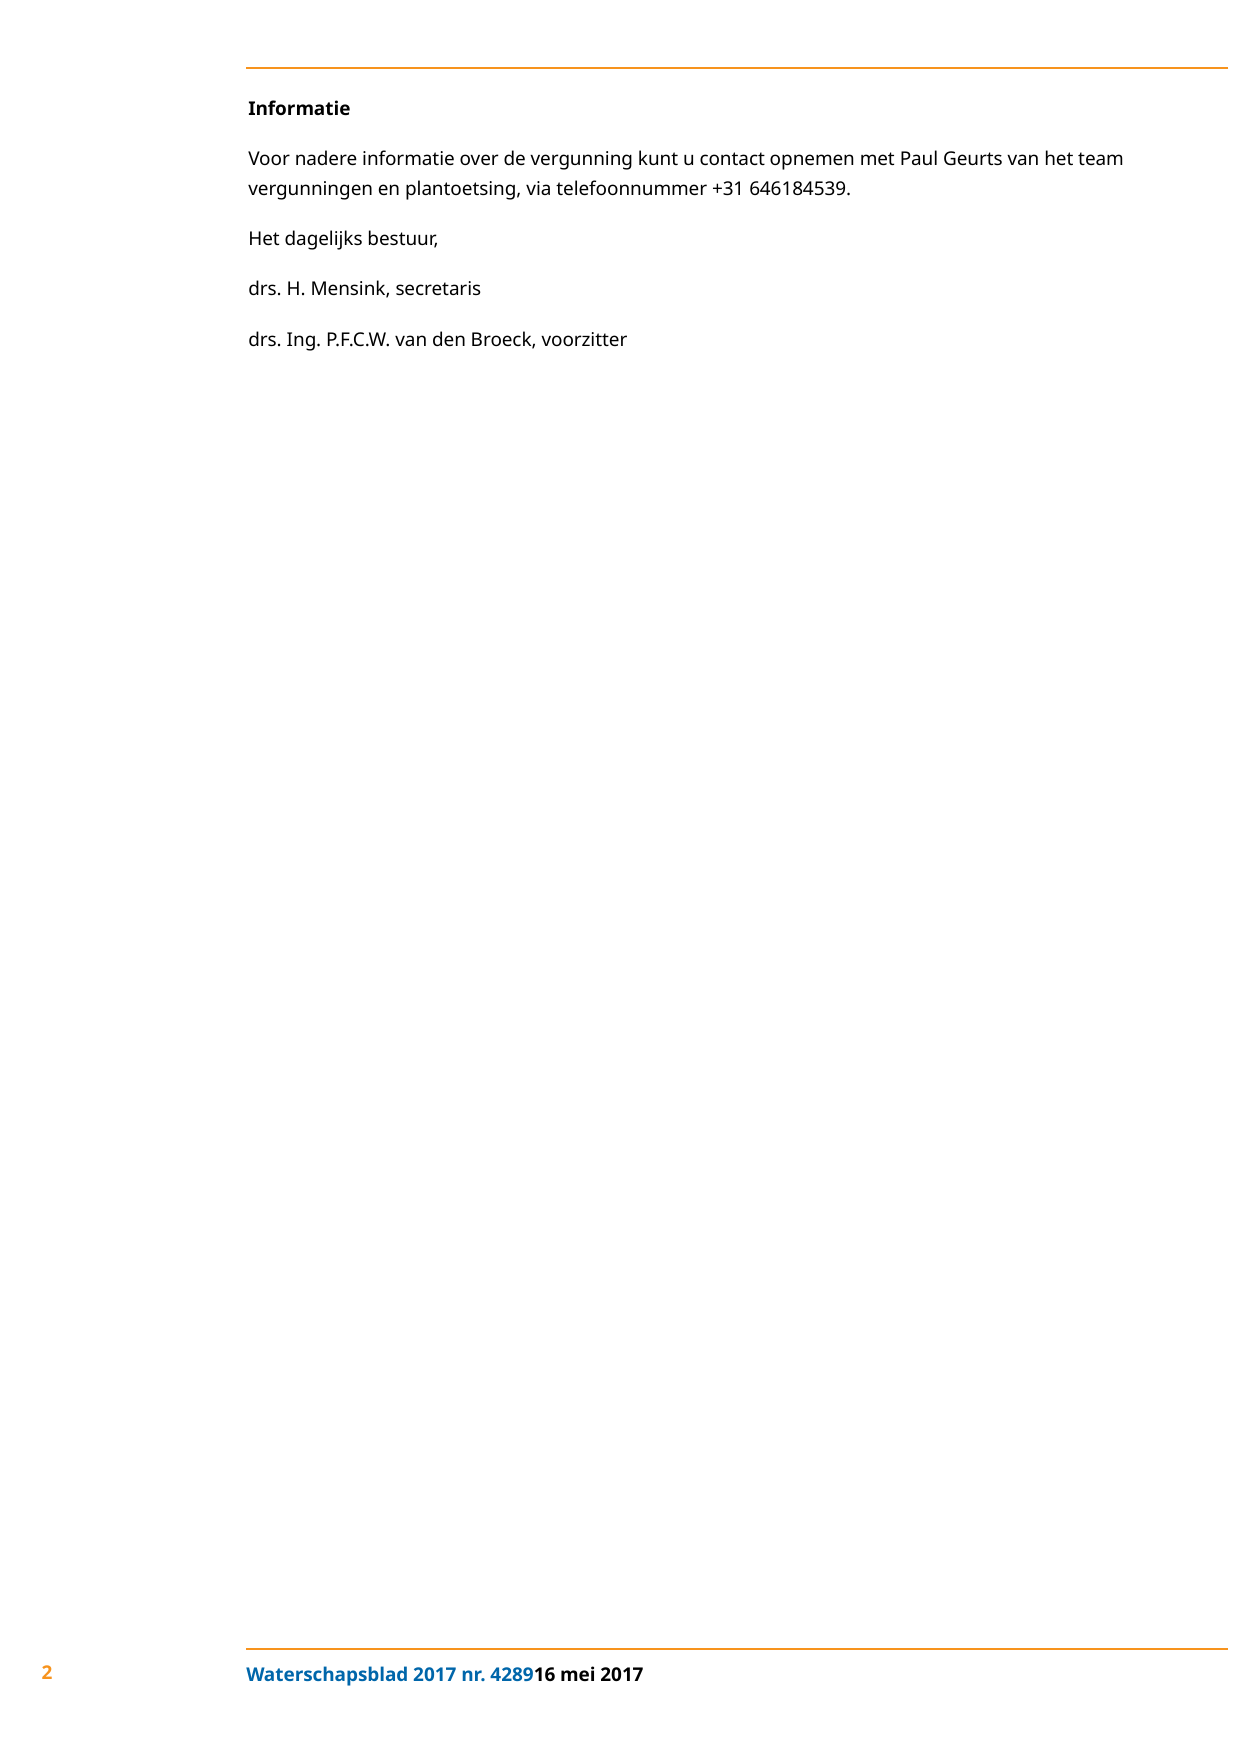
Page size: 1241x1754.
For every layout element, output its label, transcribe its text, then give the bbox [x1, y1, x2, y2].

picture [41, 47, 231, 172]
text Informatie [248, 95, 1152, 121]
text drs. Ing. P.F.C.W. van den Broeck, voorzitter [248, 326, 1152, 352]
text drs. H. Mensink, secretaris [248, 276, 1152, 301]
text Voor nadere informatie over de vergunning kunt u contact opnemen met Paul Geurts van het team vergunningen en plantoetsing, via telefoonnummer +31 646184539. [248, 145, 1152, 201]
text Het dagelijks bestuur, [248, 225, 1152, 251]
